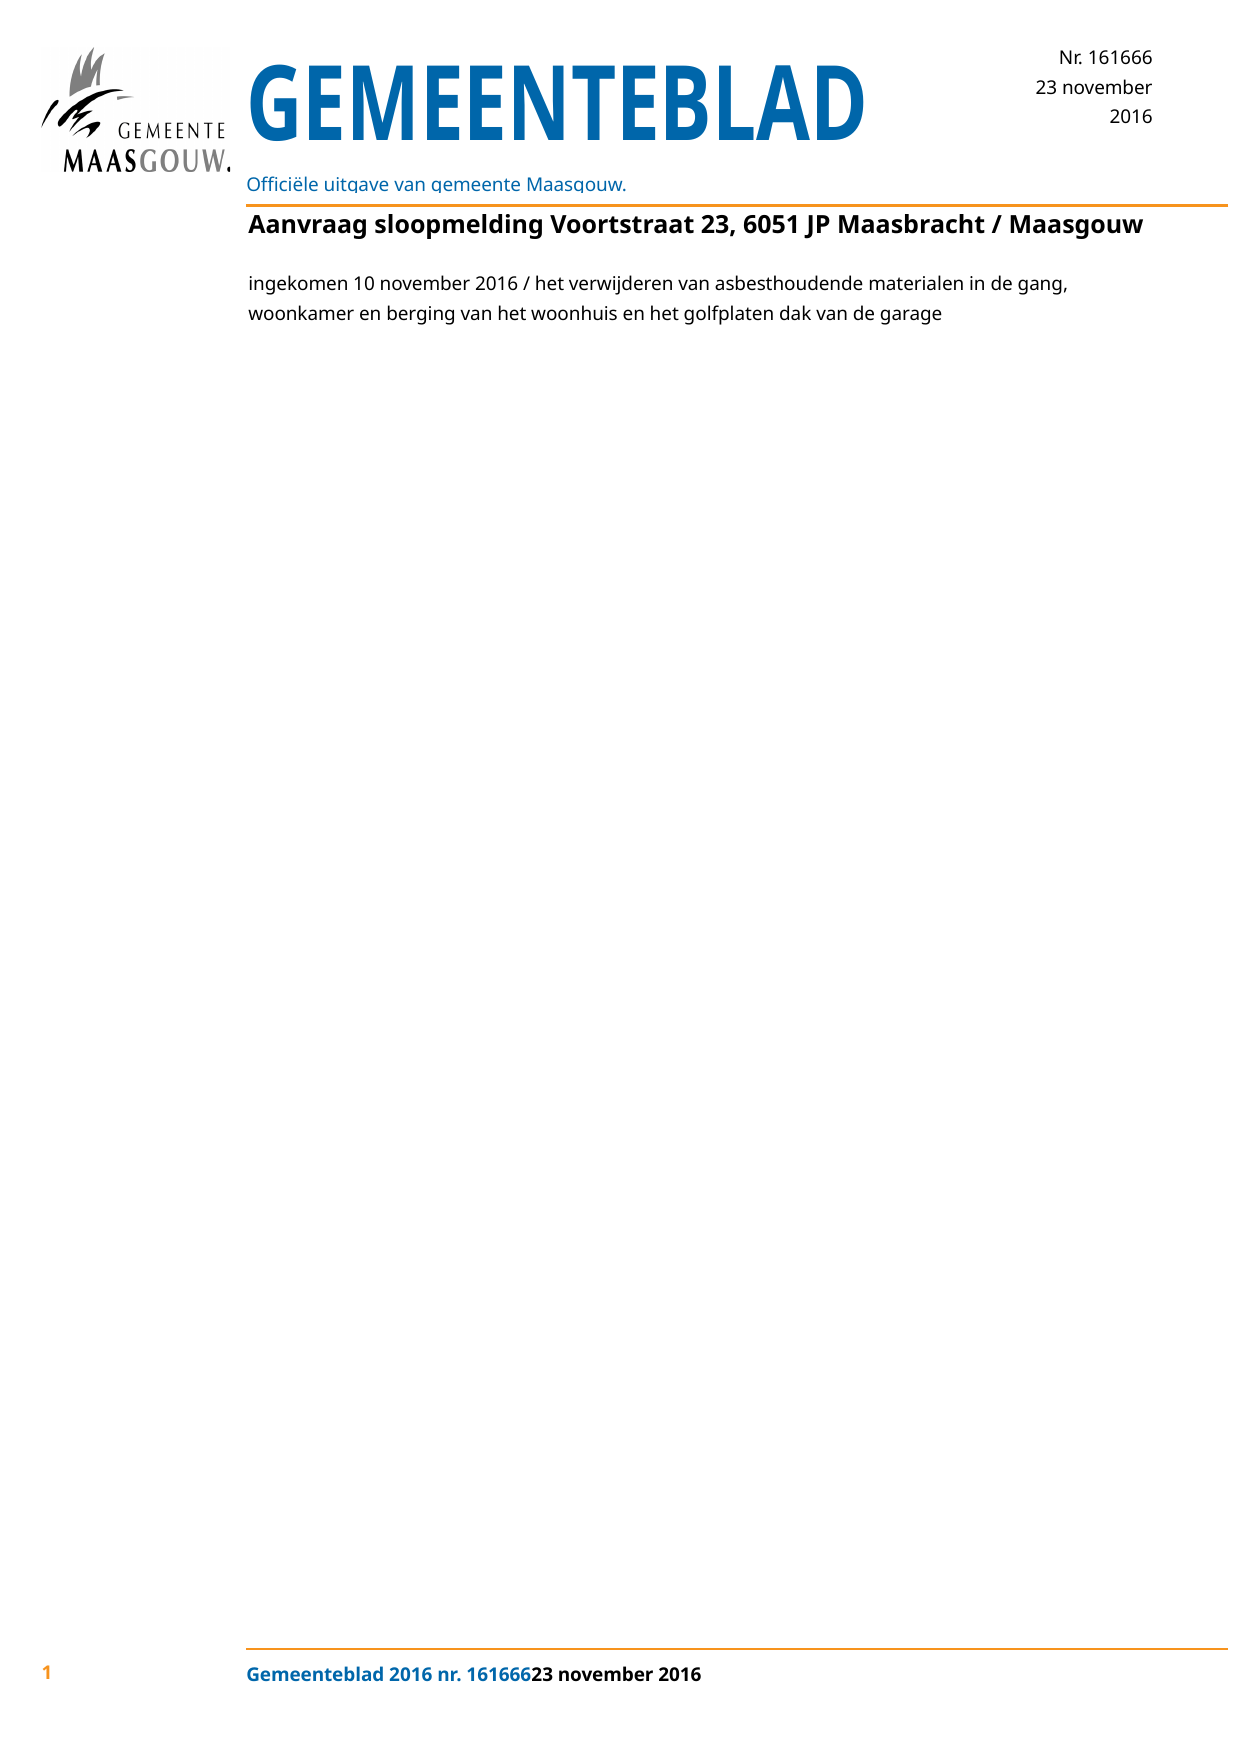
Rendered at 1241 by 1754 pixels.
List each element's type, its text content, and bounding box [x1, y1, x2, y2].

text Aanvraag sloopmelding Voortstraat 23, 6051 JP Maasbracht / Maasgouw [248, 207, 1152, 241]
text ingekomen 10 november 2016 / het verwijderen van asbesthoudende materialen in de gang, woonkamer en berging van het woonhuis en het golfplaten dak van de garage [248, 270, 1152, 326]
picture [41, 47, 231, 172]
